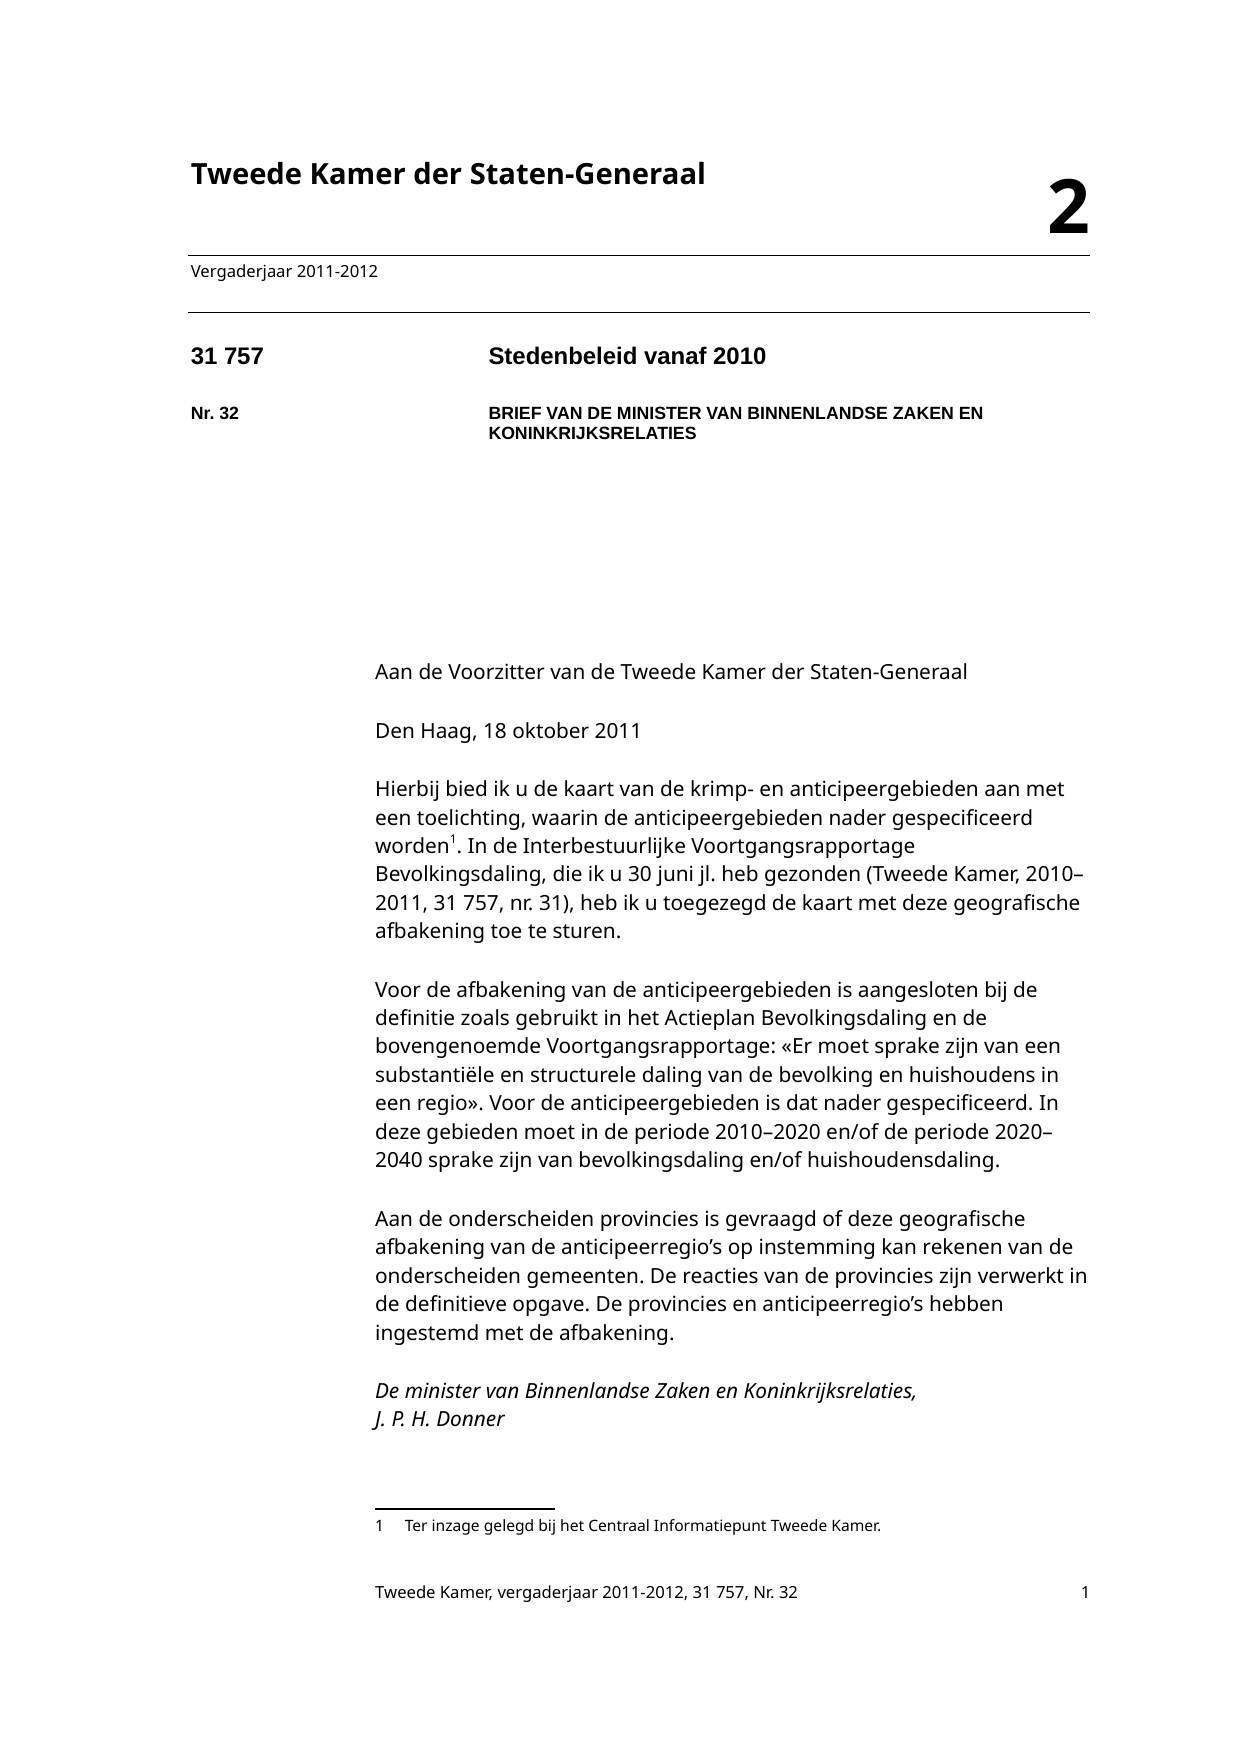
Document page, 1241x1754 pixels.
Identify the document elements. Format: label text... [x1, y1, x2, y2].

text Den Haag, 18 oktober 2011 [375, 716, 1090, 744]
text Hierbij bied ik u de kaart van de krimp- en anticipeergebieden aan met een toelichting, waarin de anticipeergebieden nader gespecificeerd worden. In de Interbestuurlijke Voortgangsrapportage Bevolkingsdaling, die ik u 30 juni jl. heb gezonden (Tweede Kamer, 2010–2011, 31 757, nr. 31), heb ik u toegezegd de kaart met deze geografische afbakening toe te sturen. [375, 774, 1090, 945]
table_cell 31 757 [188, 339, 485, 399]
table_cell [485, 313, 1090, 339]
table_cell [485, 256, 1090, 312]
text J. P. H. Donner [375, 1404, 1090, 1433]
table_header Tweede Kamer der Staten-Generaal [188, 150, 909, 255]
table_cell BRIEF VAN DE MINISTER VAN BINNENLANDSE ZAKEN EN KONINKRIJKSRELATIES [485, 399, 1090, 539]
table_cell Vergaderjaar 2011-2012 [188, 256, 485, 312]
table_cell [188, 313, 485, 339]
table_cell Stedenbeleid vanaf 2010 [485, 339, 1090, 399]
text Ter inzage gelegd bij het Centraal Informatiepunt Tweede Kamer. [375, 1508, 1090, 1536]
table_header 2 [910, 150, 1090, 255]
text De minister van Binnenlandse Zaken en Koninkrijksrelaties, [375, 1376, 1090, 1404]
text Voor de afbakening van de anticipeergebieden is aangesloten bij de definitie zoals gebruikt in het Actieplan Bevolkingsdaling en de bovengenoemde Voortgangsrapportage: «Er moet sprake zijn van een substantiële en structurele daling van de bevolking en huishoudens in een regio». Voor de anticipeergebieden is dat nader gespecificeerd. In deze gebieden moet in de periode 2010–2020 en/of de periode 2020–2040 sprake zijn van bevolkingsdaling en/of huishoudensdaling. [375, 975, 1090, 1174]
table_cell Nr. 32 [188, 399, 485, 539]
text Aan de Voorzitter van de Tweede Kamer der Staten-Generaal [375, 657, 1090, 686]
text Aan de onderscheiden provincies is gevraagd of deze geografische afbakening van de anticipeerregio’s op instemming kan rekenen van de onderscheiden gemeenten. De reacties van de provincies zijn verwerkt in de definitieve opgave. De provincies en anticipeerregio’s hebben ingestemd met de afbakening. [375, 1204, 1090, 1346]
